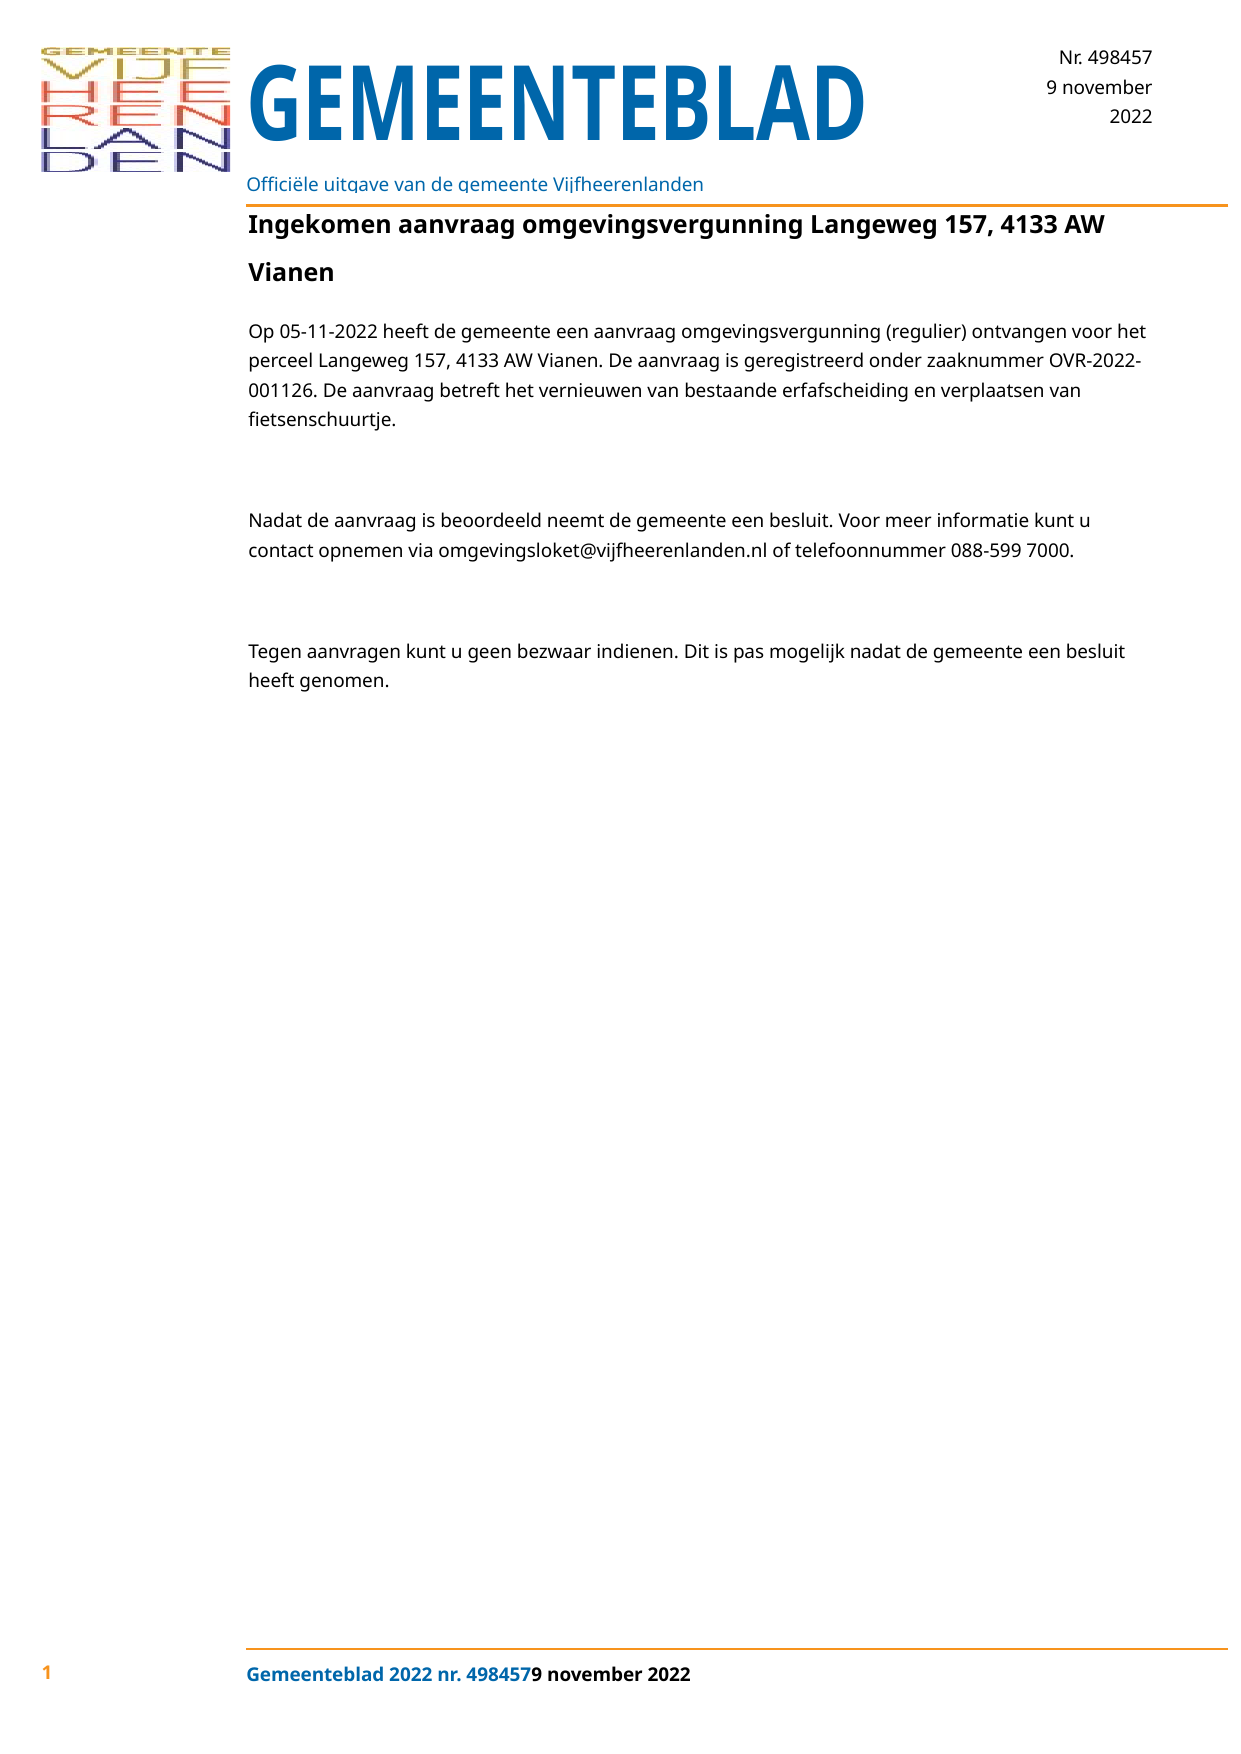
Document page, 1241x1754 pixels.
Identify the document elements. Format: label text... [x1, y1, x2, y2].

picture [41, 47, 231, 172]
text Nadat de aanvraag is beoordeeld neemt de gemeente een besluit. Voor meer informatie kunt u contact opnemen via omgevingsloket@vijfheerenlanden.nl of telefoonnummer 088-599 7000. [248, 507, 1152, 563]
text Tegen aanvragen kunt u geen bezwaar indienen. Dit is pas mogelijk nadat de gemeente een besluit heeft genomen. [248, 638, 1152, 693]
text Ingekomen aanvraag omgevingsvergunning Langeweg 157, 4133 AW Vianen [248, 207, 1152, 288]
text Op 05-11-2022 heeft de gemeente een aanvraag omgevingsvergunning (regulier) ontvangen voor het perceel Langeweg 157, 4133 AW Vianen. De aanvraag is geregistreerd onder zaaknummer OVR-2022-001126. De aanvraag betreft het vernieuwen van bestaande erfafscheiding en verplaatsen van fietsenschuurtje. [248, 318, 1152, 432]
